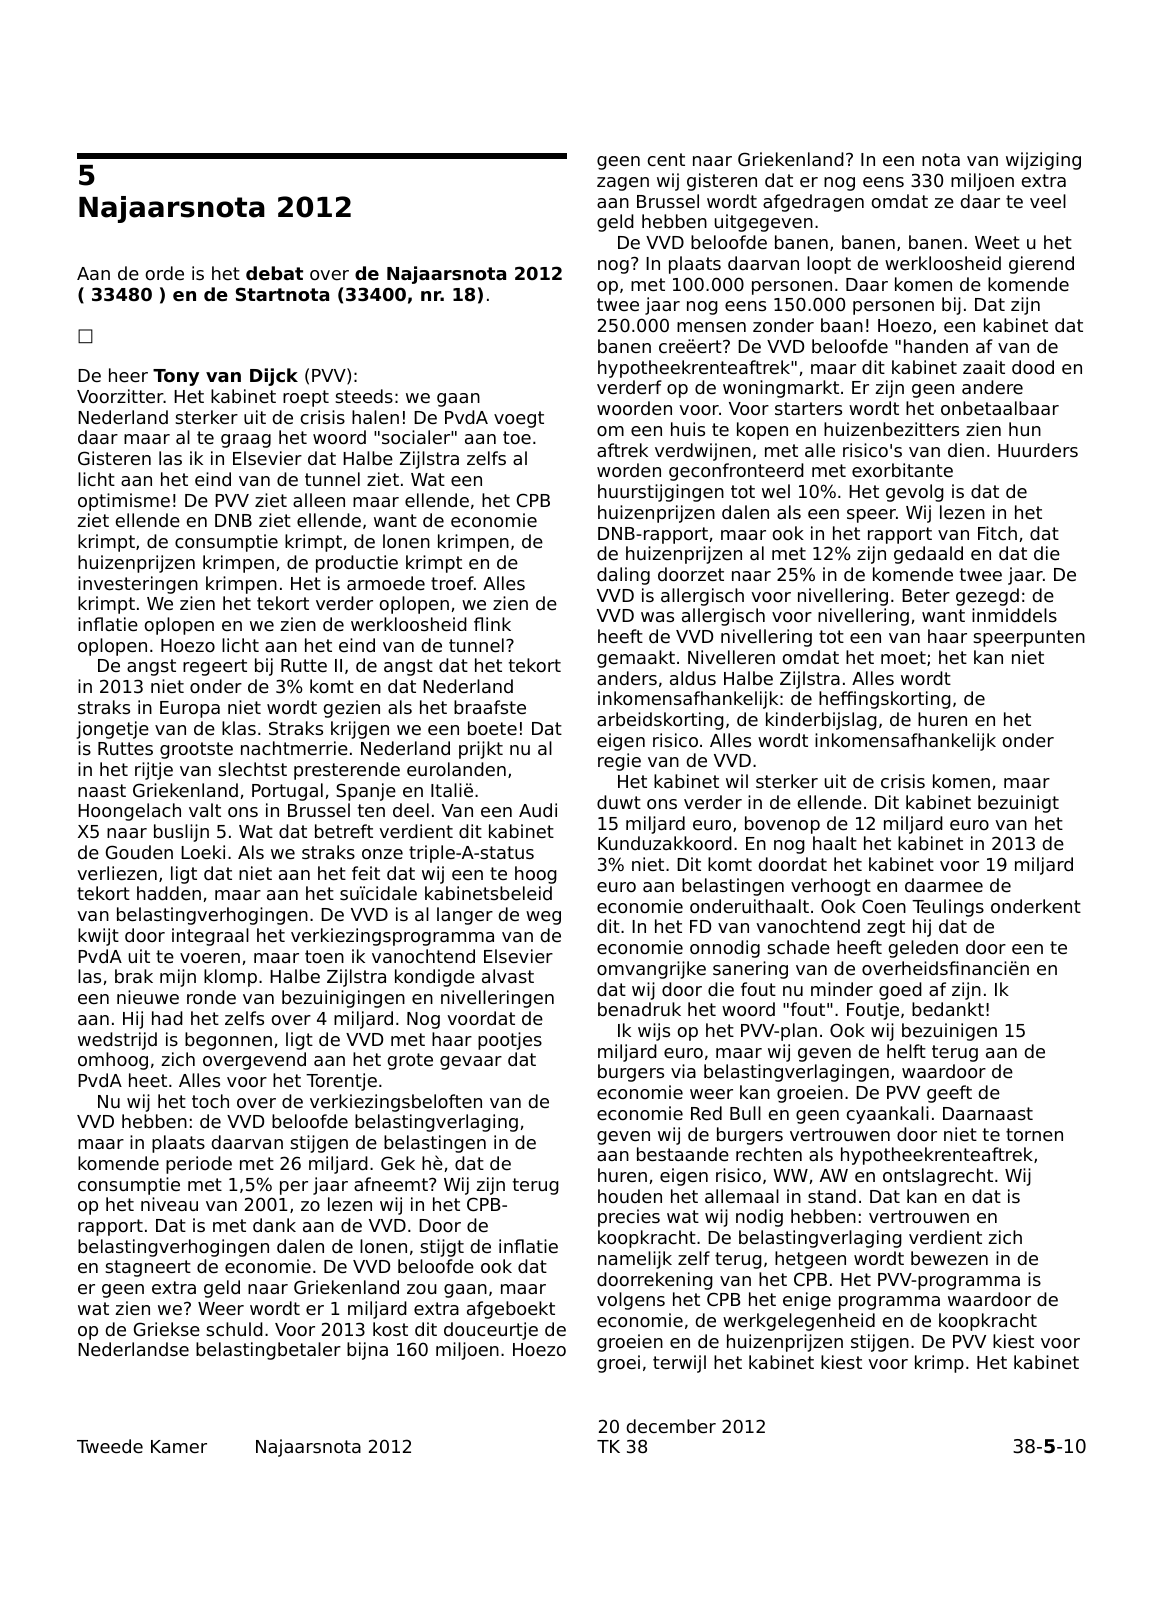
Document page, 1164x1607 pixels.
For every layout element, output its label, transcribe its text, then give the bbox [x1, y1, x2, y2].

text □ [77, 325, 567, 346]
text geen cent naar Griekenland? In een nota van wijziging zagen wij gisteren dat er nog eens 330 miljoen extra aan Brussel wordt afgedragen omdat ze daar te veel geld hebben uitgegeven. [596, 150, 1087, 233]
text Aan de orde is het debat over de Najaarsnota 2012 ( 33480 ) en de Startnota (33400, nr. 18). [77, 264, 567, 305]
text De angst regeert bij Rutte II, de angst dat het tekort in 2013 niet onder de 3% komt en dat Nederland straks in Europa niet wordt gezien als het braafste jongetje van de klas. Straks krijgen we een boete! Dat is Ruttes grootste nachtmerrie. Nederland prijkt nu al in het rijtje van slechtst presterende eurolanden, naast Griekenland, Portugal, Spanje en Italië. Hoongelach valt ons in Brussel ten deel. Van een Audi X5 naar buslijn 5. Wat dat betreft verdient dit kabinet de Gouden Loeki. Als we straks onze triple-A-status verliezen, ligt dat niet aan het feit dat wij een te hoog tekort hadden, maar aan het suïcidale kabinetsbeleid van belastingverhogingen. De VVD is al langer de weg kwijt door integraal het verkiezingsprogramma van de PvdA uit te voeren, maar toen ik vanochtend Elsevier las, brak mijn klomp. Halbe Zijlstra kondigde alvast een nieuwe ronde van bezuinigingen en nivelleringen aan. Hij had het zelfs over 4 miljard. Nog voordat de wedstrijd is begonnen, ligt de VVD met haar pootjes omhoog, zich overgevend aan het grote gevaar dat PvdA heet. Alles voor het Torentje. [77, 656, 567, 1092]
text De VVD beloofde banen, banen, banen. Weet u het nog? In plaats daarvan loopt de werkloosheid gierend op, met 100.000 personen. Daar komen de komende twee jaar nog eens 150.000 personen bij. Dat zijn 250.000 mensen zonder baan! Hoezo, een kabinet dat banen creëert? De VVD beloofde "handen af van de hypotheekrenteaftrek", maar dit kabinet zaait dood en verderf op de woningmarkt. Er zijn geen andere woorden voor. Voor starters wordt het onbetaalbaar om een huis te kopen en huizenbezitters zien hun aftrek verdwijnen, met alle risico's van dien. Huurders worden geconfronteerd met exorbitante huurstijgingen tot wel 10%. Het gevolg is dat de huizenprijzen dalen als een speer. Wij lezen in het DNB-rapport, maar ook in het rapport van Fitch, dat de huizenprijzen al met 12% zijn gedaald en dat die daling doorzet naar 25% in de komende twee jaar. De VVD is allergisch voor nivellering. Beter gezegd: de VVD was allergisch voor nivellering, want inmiddels heeft de VVD nivellering tot een van haar speerpunten gemaakt. Nivelleren omdat het moet; het kan niet anders, aldus Halbe Zijlstra. Alles wordt inkomensafhankelijk: de heffingskorting, de arbeidskorting, de kinderbijslag, de huren en het eigen risico. Alles wordt inkomensafhankelijk onder regie van de VVD. [596, 233, 1087, 772]
title 5 Najaarsnota 2012 [77, 159, 567, 224]
text Ik wijs op het PVV-plan. Ook wij bezuinigen 15 miljard euro, maar wij geven de helft terug aan de burgers via belastingverlagingen, waardoor de economie weer kan groeien. De PVV geeft de economie Red Bull en geen cyaankali. Daarnaast geven wij de burgers vertrouwen door niet te tornen aan bestaande rechten als hypotheekrenteaftrek, huren, eigen risico, WW, AW en ontslagrecht. Wij houden het allemaal in stand. Dat kan en dat is precies wat wij nodig hebben: vertrouwen en koopkracht. De belastingverlaging verdient zich namelijk zelf terug, hetgeen wordt bewezen in de doorrekening van het CPB. Het PVV-programma is volgens het CPB het enige programma waardoor de economie, de werkgelegenheid en de koopkracht groeien en de huizenprijzen stijgen. De PVV kiest voor groei, terwijl het kabinet kiest voor krimp. Het kabinet [596, 1021, 1087, 1373]
text Voorzitter. Het kabinet roept steeds: we gaan Nederland sterker uit de crisis halen! De PvdA voegt daar maar al te graag het woord "socialer" aan toe. Gisteren las ik in Elsevier dat Halbe Zijlstra zelfs al licht aan het eind van de tunnel ziet. Wat een optimisme! De PVV ziet alleen maar ellende, het CPB ziet ellende en DNB ziet ellende, want de economie krimpt, de consumptie krimpt, de lonen krimpen, de huizenprijzen krimpen, de productie krimpt en de investeringen krimpen. Het is armoede troef. Alles krimpt. We zien het tekort verder oplopen, we zien de inflatie oplopen en we zien de werkloosheid flink oplopen. Hoezo licht aan het eind van de tunnel? [77, 387, 567, 656]
text Nu wij het toch over de verkiezingsbeloften van de VVD hebben: de VVD beloofde belastingverlaging, maar in plaats daarvan stijgen de belastingen in de komende periode met 26 miljard. Gek hè, dat de consumptie met 1,5% per jaar afneemt? Wij zijn terug op het niveau van 2001, zo lezen wij in het CPB-rapport. Dat is met dank aan de VVD. Door de belastingverhogingen dalen de lonen, stijgt de inflatie en stagneert de economie. De VVD beloofde ook dat er geen extra geld naar Griekenland zou gaan, maar wat zien we? Weer wordt er 1 miljard extra afgeboekt op de Griekse schuld. Voor 2013 kost dit douceurtje de Nederlandse belastingbetaler bijna 160 miljoen. Hoezo [77, 1092, 567, 1361]
text Het kabinet wil sterker uit de crisis komen, maar duwt ons verder in de ellende. Dit kabinet bezuinigt 15 miljard euro, bovenop de 12 miljard euro van het Kunduzakkoord. En nog haalt het kabinet in 2013 de 3% niet. Dit komt doordat het kabinet voor 19 miljard euro aan belastingen verhoogt en daarmee de economie onderuithaalt. Ook Coen Teulings onderkent dit. In het FD van vanochtend zegt hij dat de economie onnodig schade heeft geleden door een te omvangrijke sanering van de overheidsfinanciën en dat wij door die fout nu minder goed af zijn. Ik benadruk het woord "fout". Foutje, bedankt! [596, 772, 1087, 1021]
text De heer Tony van Dijck (PVV): [77, 366, 567, 387]
